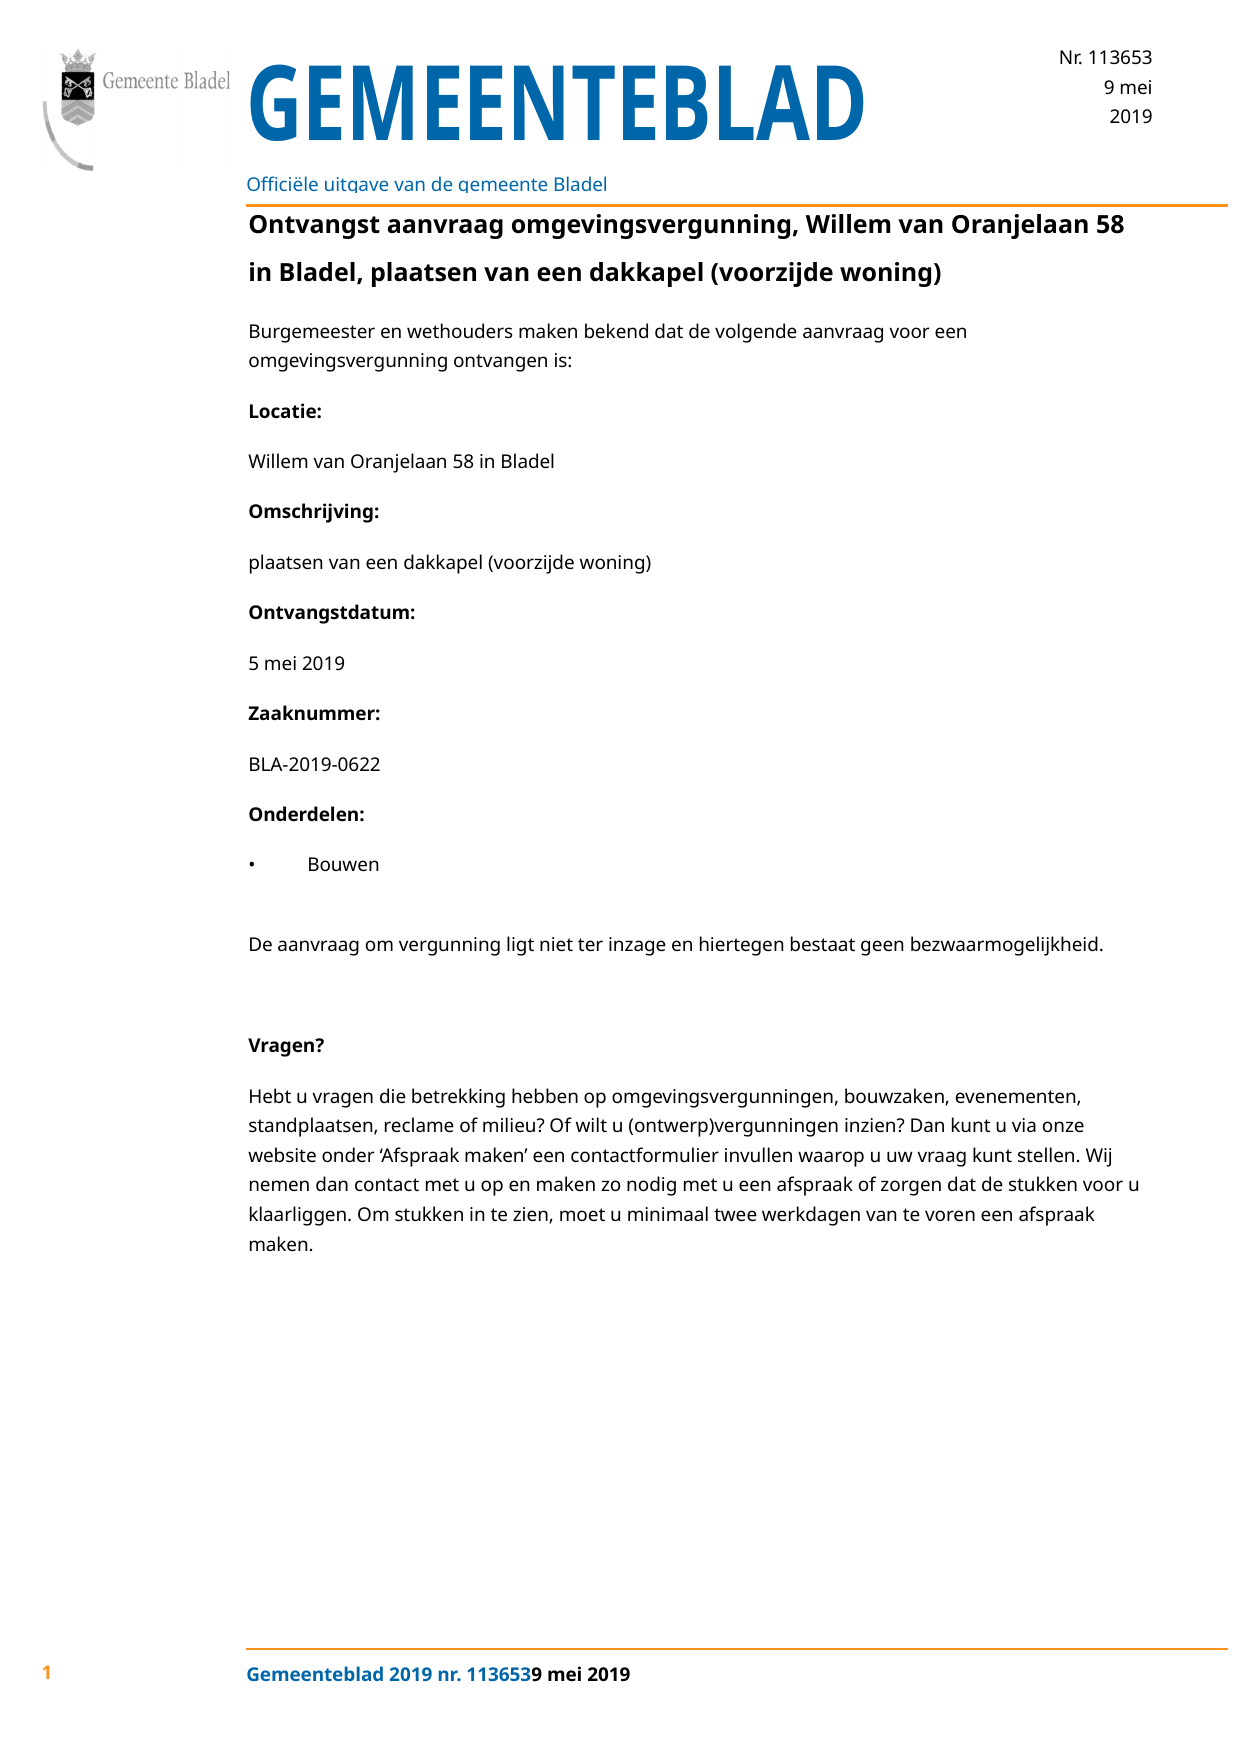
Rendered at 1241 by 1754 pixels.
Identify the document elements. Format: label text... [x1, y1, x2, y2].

list Bouwen [248, 852, 1152, 877]
text Ontvangstdatum: [248, 599, 1152, 625]
text 5 mei 2019 [248, 650, 1152, 676]
text plaatsen van een dakkapel (voorzijde woning) [248, 549, 1152, 575]
text Locatie: [248, 398, 1152, 424]
text Onderdelen: [248, 801, 1152, 827]
text BLA-2019-0622 [248, 751, 1152, 777]
text Omschrijving: [248, 499, 1152, 524]
picture [41, 47, 231, 172]
text Zaaknummer: [248, 700, 1152, 726]
text Burgemeester en wethouders maken bekend dat de volgende aanvraag voor een omgevingsvergunning ontvangen is: [248, 318, 1152, 373]
text Willem van Oranjelaan 58 in Bladel [248, 448, 1152, 474]
text Vragen? [248, 1032, 1152, 1058]
text Ontvangst aanvraag omgevingsvergunning, Willem van Oranjelaan 58 in Bladel, plaatsen van een dakkapel (voorzijde woning) [248, 207, 1152, 288]
text Hebt u vragen die betrekking hebben op omgevingsvergunningen, bouwzaken, evenementen, standplaatsen, reclame of milieu? Of wilt u (ontwerp)vergunningen inzien? Dan kunt u via onze website onder ‘Afspraak maken’ een contactformulier invullen waarop u uw vraag kunt stellen. Wij nemen dan contact met u op en maken zo nodig met u een afspraak of zorgen dat de stukken voor u klaarliggen. Om stukken in te zien, moet u minimaal twee werkdagen van te voren een afspraak maken. [248, 1083, 1152, 1257]
text De aanvraag om vergunning ligt niet ter inzage en hiertegen bestaat geen bezwaarmogelijkheid. [248, 932, 1152, 957]
